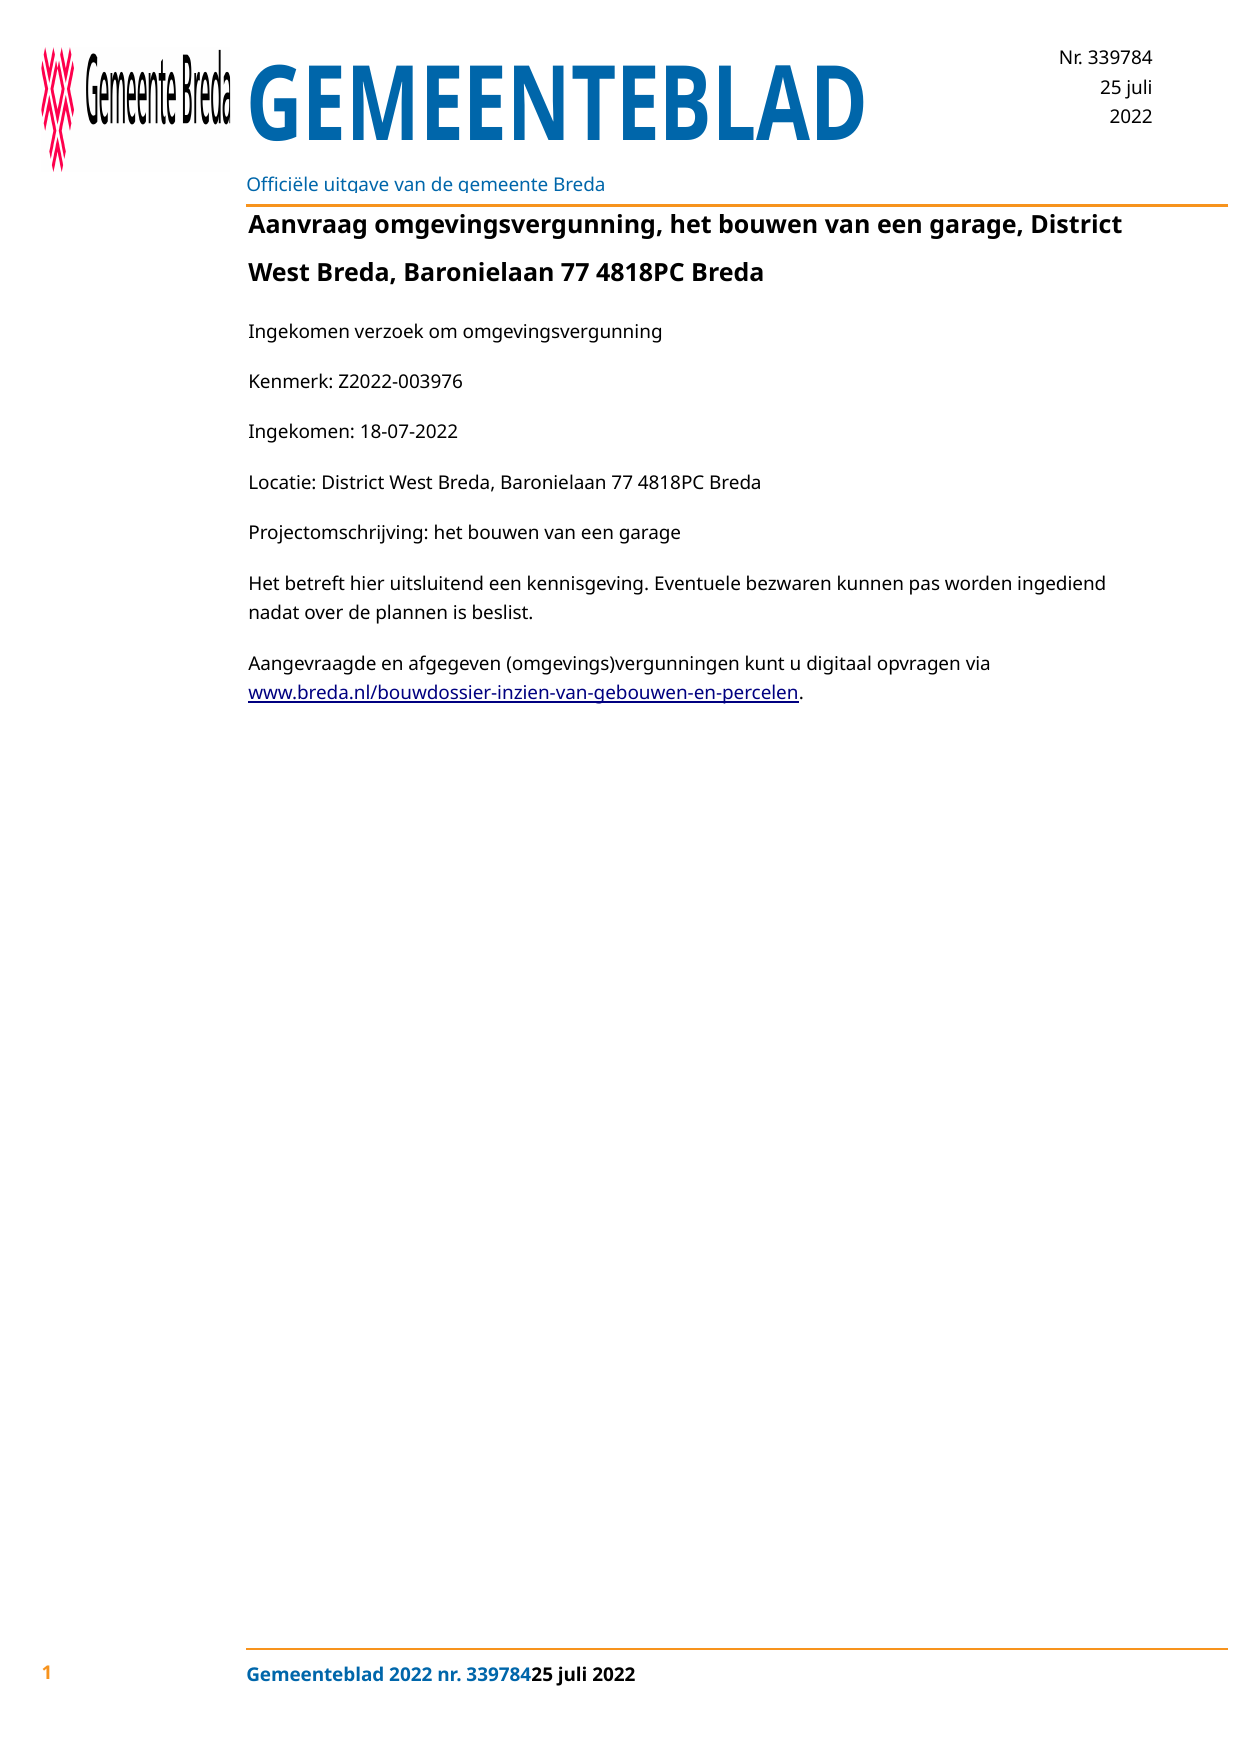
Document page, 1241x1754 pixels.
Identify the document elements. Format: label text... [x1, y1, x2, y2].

text Het betreft hier uitsluitend een kennisgeving. Eventuele bezwaren kunnen pas worden ingediend nadat over de plannen is beslist. [248, 570, 1152, 625]
text Aanvraag omgevingsvergunning, het bouwen van een garage, District West Breda, Baronielaan 77 4818PC Breda [248, 207, 1152, 288]
text Kenmerk: Z2022-003976 [248, 368, 1152, 394]
text Ingekomen: 18-07-2022 [248, 419, 1152, 444]
text Ingekomen verzoek om omgevingsvergunning [248, 318, 1152, 344]
picture [41, 47, 231, 172]
text Aangevraagde en afgegeven (omgevings)vergunningen kunt u digitaal opvragen via www.breda.nl/bouwdossier-inzien-van-gebouwen-en-percelen. [248, 650, 1152, 705]
text Locatie: District West Breda, Baronielaan 77 4818PC Breda [248, 469, 1152, 495]
text Projectomschrijving: het bouwen van een garage [248, 519, 1152, 545]
